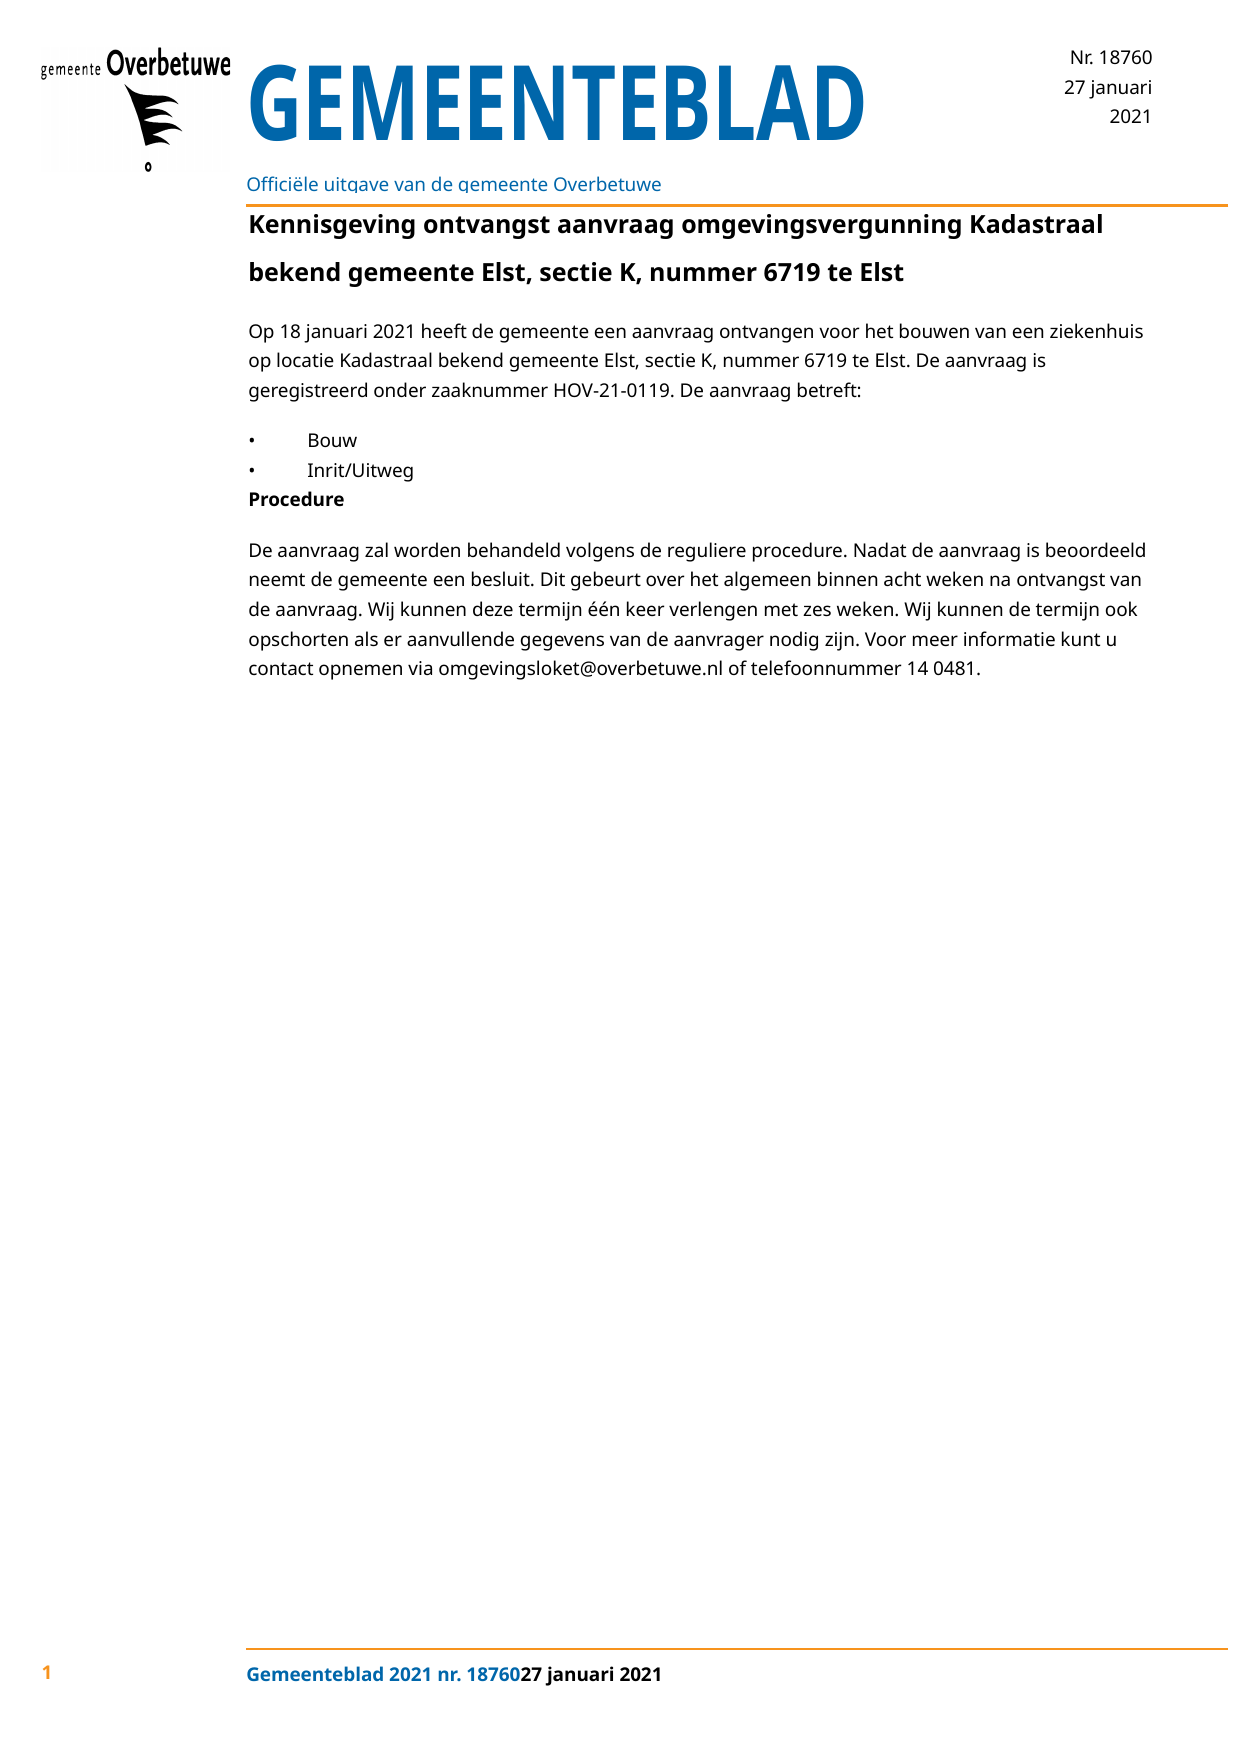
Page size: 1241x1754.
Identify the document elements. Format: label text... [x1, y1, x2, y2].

text Kennisgeving ontvangst aanvraag omgevingsvergunning Kadastraal bekend gemeente Elst, sectie K, nummer 6719 te Elst [248, 207, 1152, 288]
text De aanvraag zal worden behandeld volgens de reguliere procedure. Nadat de aanvraag is beoordeeld neemt de gemeente een besluit. Dit gebeurt over het algemeen binnen acht weken na ontvangst van de aanvraag. Wij kunnen deze termijn één keer verlengen met zes weken. Wij kunnen de termijn ook opschorten als er aanvullende gegevens van de aanvrager nodig zijn. Voor meer informatie kunt u contact opnemen via omgevingsloket@overbetuwe.nl of telefoonnummer 14 0481. [248, 537, 1152, 681]
list Bouw [248, 427, 1152, 453]
picture [41, 47, 231, 172]
text Procedure [248, 487, 1152, 512]
list Inrit/Uitweg [248, 457, 1152, 483]
text Op 18 januari 2021 heeft de gemeente een aanvraag ontvangen voor het bouwen van een ziekenhuis op locatie Kadastraal bekend gemeente Elst, sectie K, nummer 6719 te Elst. De aanvraag is geregistreerd onder zaaknummer HOV-21-0119. De aanvraag betreft: [248, 318, 1152, 403]
